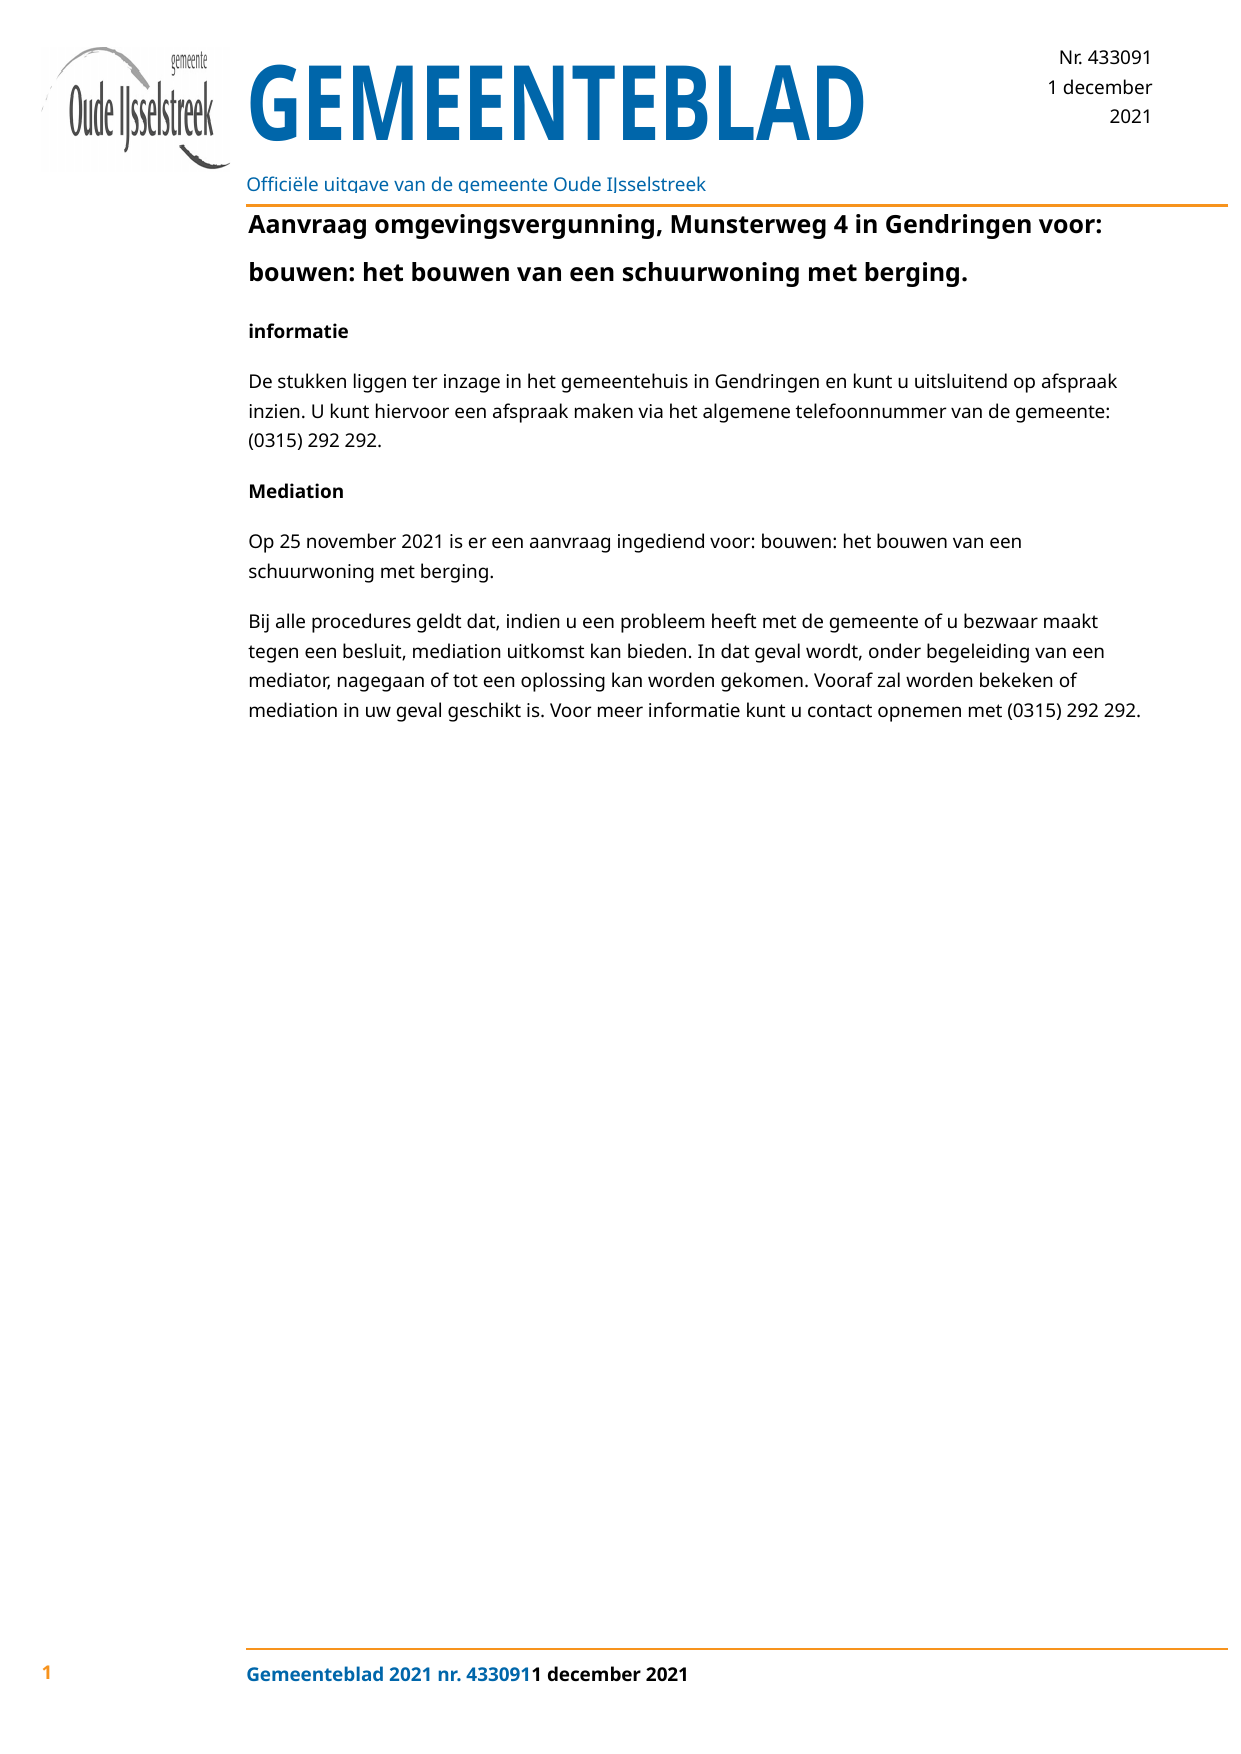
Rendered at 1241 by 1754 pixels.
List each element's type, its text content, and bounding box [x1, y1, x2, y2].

text Bij alle procedures geldt dat, indien u een probleem heeft met de gemeente of u bezwaar maakt tegen een besluit, mediation uitkomst kan bieden. In dat geval wordt, onder begeleiding van een mediator, nagegaan of tot een oplossing kan worden gekomen. Vooraf zal worden bekeken of mediation in uw geval geschikt is. Voor meer informatie kunt u contact opnemen met (0315) 292 292. [248, 608, 1152, 723]
text Aanvraag omgevingsvergunning, Munsterweg 4 in Gendringen voor: bouwen: het bouwen van een schuurwoning met berging. [248, 207, 1152, 288]
text informatie [248, 318, 1152, 344]
text De stukken liggen ter inzage in het gemeentehuis in Gendringen en kunt u uitsluitend op afspraak inzien. U kunt hiervoor een afspraak maken via het algemene telefoonnummer van de gemeente: (0315) 292 292. [248, 368, 1152, 453]
text Mediation [248, 478, 1152, 504]
picture [41, 47, 231, 172]
text Op 25 november 2021 is er een aanvraag ingediend voor: bouwen: het bouwen van een schuurwoning met berging. [248, 528, 1152, 584]
